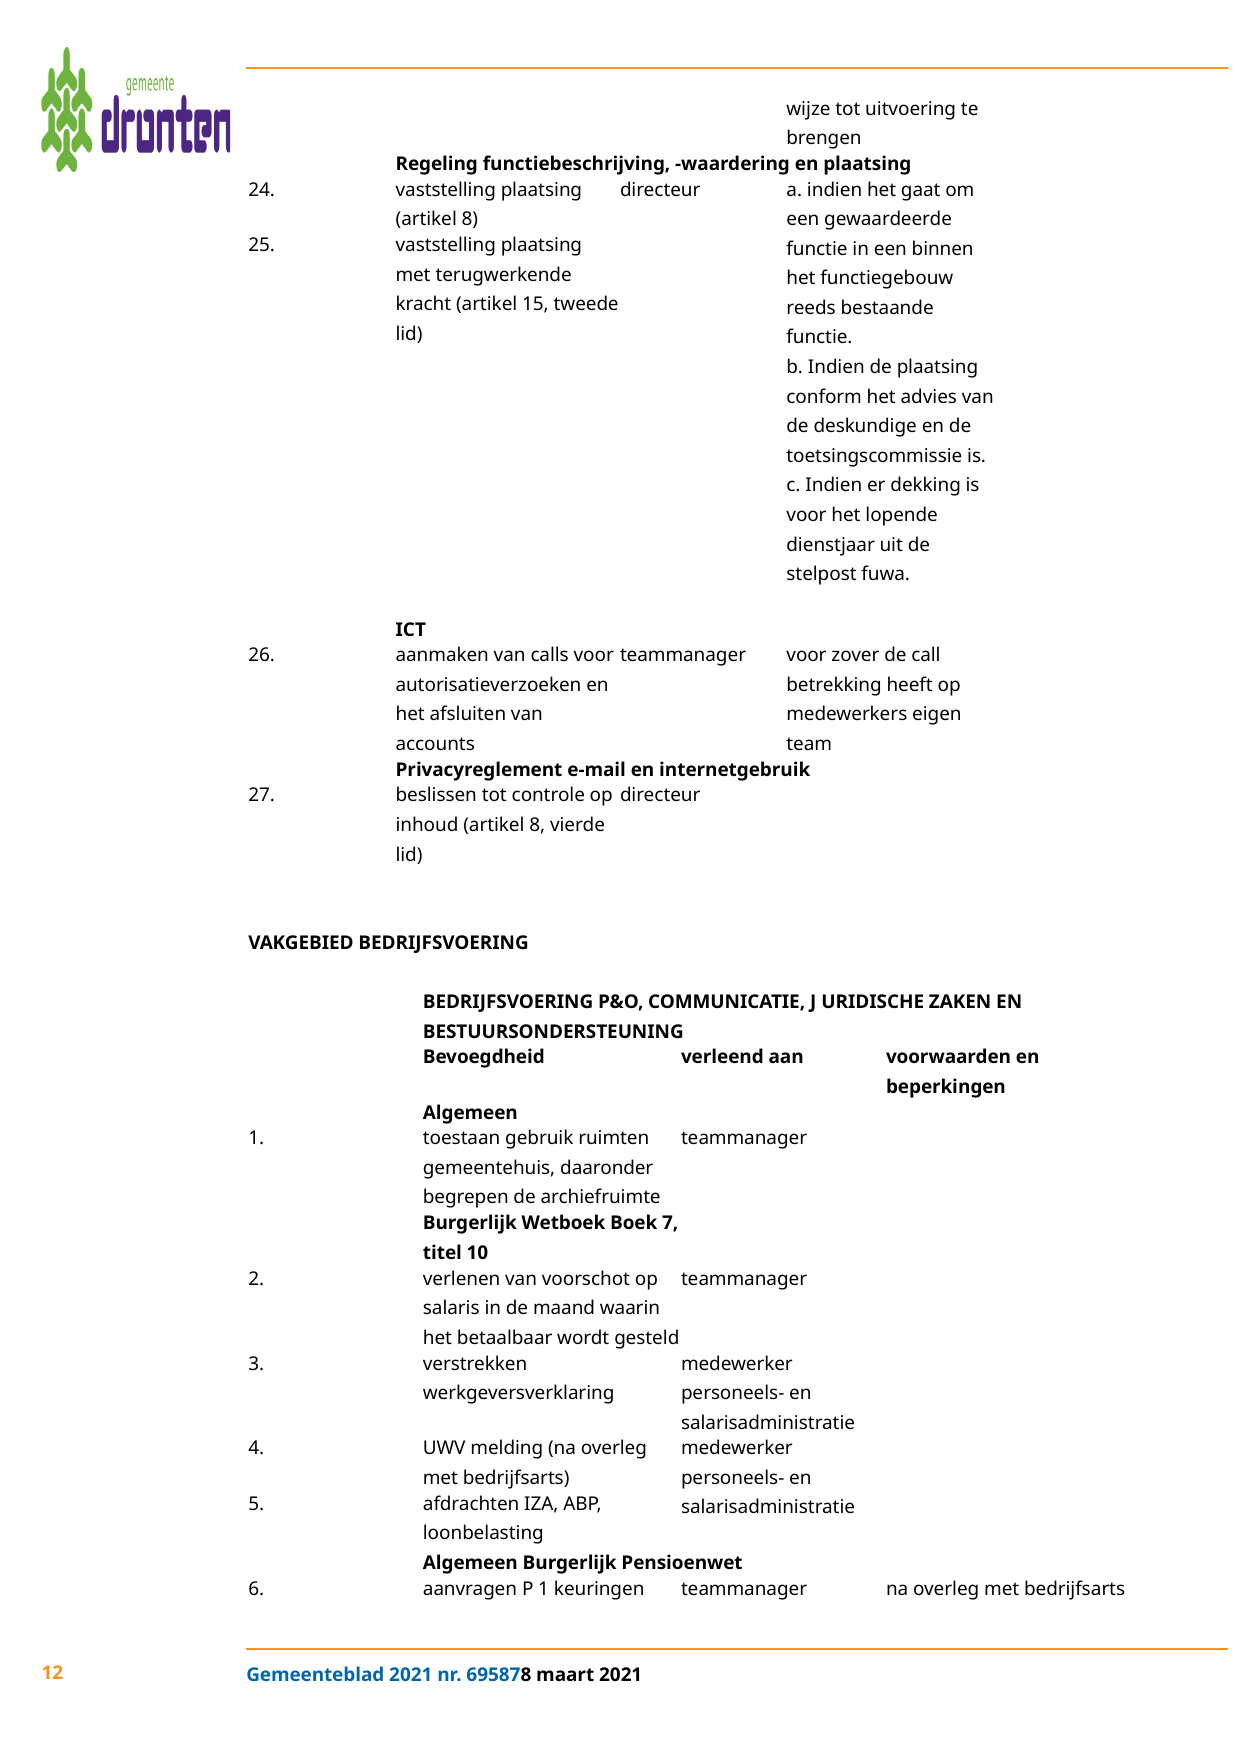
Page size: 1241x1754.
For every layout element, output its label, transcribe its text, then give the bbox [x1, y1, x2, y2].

table_cell 27. [248, 782, 395, 867]
table_cell 26. [248, 641, 395, 756]
table_cell Algemeen [423, 1099, 1152, 1124]
table_cell [786, 782, 1004, 867]
table_header [248, 988, 423, 1043]
table_cell Bevoegdheid [423, 1044, 681, 1099]
table_cell teammanager [681, 1125, 886, 1209]
table_cell medewerker personeels- en salarisadministratie [681, 1350, 886, 1434]
table_cell Burgerlijk Wetboek Boek 7, titel 10 [423, 1210, 681, 1265]
table_cell 1. [248, 1125, 423, 1209]
table_cell [886, 1210, 1152, 1265]
table_cell [620, 95, 786, 150]
table_cell na overleg met bedrijfsarts [886, 1575, 1152, 1601]
table_cell [248, 1549, 423, 1575]
table_cell 3. [248, 1350, 423, 1434]
table_cell Privacyreglement e-mail en internetgebruik [395, 756, 1152, 782]
table_cell [886, 1125, 1152, 1209]
table_cell [248, 1044, 423, 1099]
table_cell teammanager [681, 1575, 886, 1601]
table_cell [886, 1265, 1152, 1350]
table_cell teammanager [681, 1265, 886, 1350]
table_cell teammanager [620, 641, 786, 756]
table_cell medewerker personeels- en salarisadministratie [681, 1435, 886, 1549]
table_cell beslissen tot controle op inhoud (artikel 8, vierde lid) [395, 782, 620, 867]
table_cell [248, 1210, 423, 1265]
table_cell verleend aan [681, 1044, 886, 1099]
table_cell ICT [395, 616, 1152, 641]
table_header BEDRIJFSVOERING P&O, COMMUNICATIE, J URIDISCHE ZAKEN EN BESTUURSONDERSTEUNING [423, 988, 1152, 1043]
table_cell voor zover de call betrekking heeft op medewerkers eigen team [786, 641, 1004, 756]
table_cell aanvragen P 1 keuringen [423, 1575, 681, 1601]
table_cell 25. [248, 231, 395, 616]
table_cell 6. [248, 1575, 423, 1601]
table_cell [248, 1099, 423, 1124]
table_cell directeur [620, 176, 786, 616]
table_cell [681, 1210, 886, 1265]
table_cell vaststelling plaatsing (artikel 8) [395, 176, 620, 231]
table_cell 24. [248, 176, 395, 231]
table_cell [248, 95, 395, 150]
table_cell a. indien het gaat om een gewaardeerde functie in een binnen het functiegebouw reeds bestaande functie. b. Indien de plaatsing conform het advies van de deskundige en de toetsingscommissie is. c. Indien er dekking is voor het lopende dienstjaar uit de stelpost fuwa. [786, 176, 1004, 616]
table_cell UWV melding (na overleg met bedrijfsarts) [423, 1435, 681, 1490]
table_cell Regeling functiebeschrijving, -waardering en plaatsing [395, 150, 1152, 176]
table_cell wijze tot uitvoering te brengen [786, 95, 1004, 150]
table_cell 4. [248, 1435, 423, 1490]
table_cell voorwaarden en beperkingen [886, 1044, 1152, 1099]
table_cell 5. [248, 1490, 423, 1549]
table_cell [886, 1435, 1152, 1549]
table_cell [395, 95, 620, 150]
table_cell verlenen van voorschot op salaris in de maand waarin het betaalbaar wordt gesteld [423, 1265, 681, 1350]
table_cell [248, 150, 395, 176]
table_cell [248, 756, 395, 782]
table_cell 2. [248, 1265, 423, 1350]
table_cell toestaan gebruik ruimten gemeentehuis, daaronder begrepen de archiefruimte [423, 1125, 681, 1209]
table_cell [248, 616, 395, 641]
table_cell aanmaken van calls voor autorisatieverzoeken en het afsluiten van accounts [395, 641, 620, 756]
table_cell Algemeen Burgerlijk Pensioenwet [423, 1549, 1152, 1575]
table_cell directeur [620, 782, 786, 867]
picture [41, 47, 231, 172]
table_cell vaststelling plaatsing met terugwerkende kracht (artikel 15, tweede lid) [395, 231, 620, 616]
table_cell verstrekken werkgeversverklaring [423, 1350, 681, 1434]
text VAKGEBIED BEDRIJFSVOERING [248, 929, 1152, 955]
table_cell afdrachten IZA, ABP, loonbelasting [423, 1490, 681, 1549]
table_cell [886, 1350, 1152, 1434]
